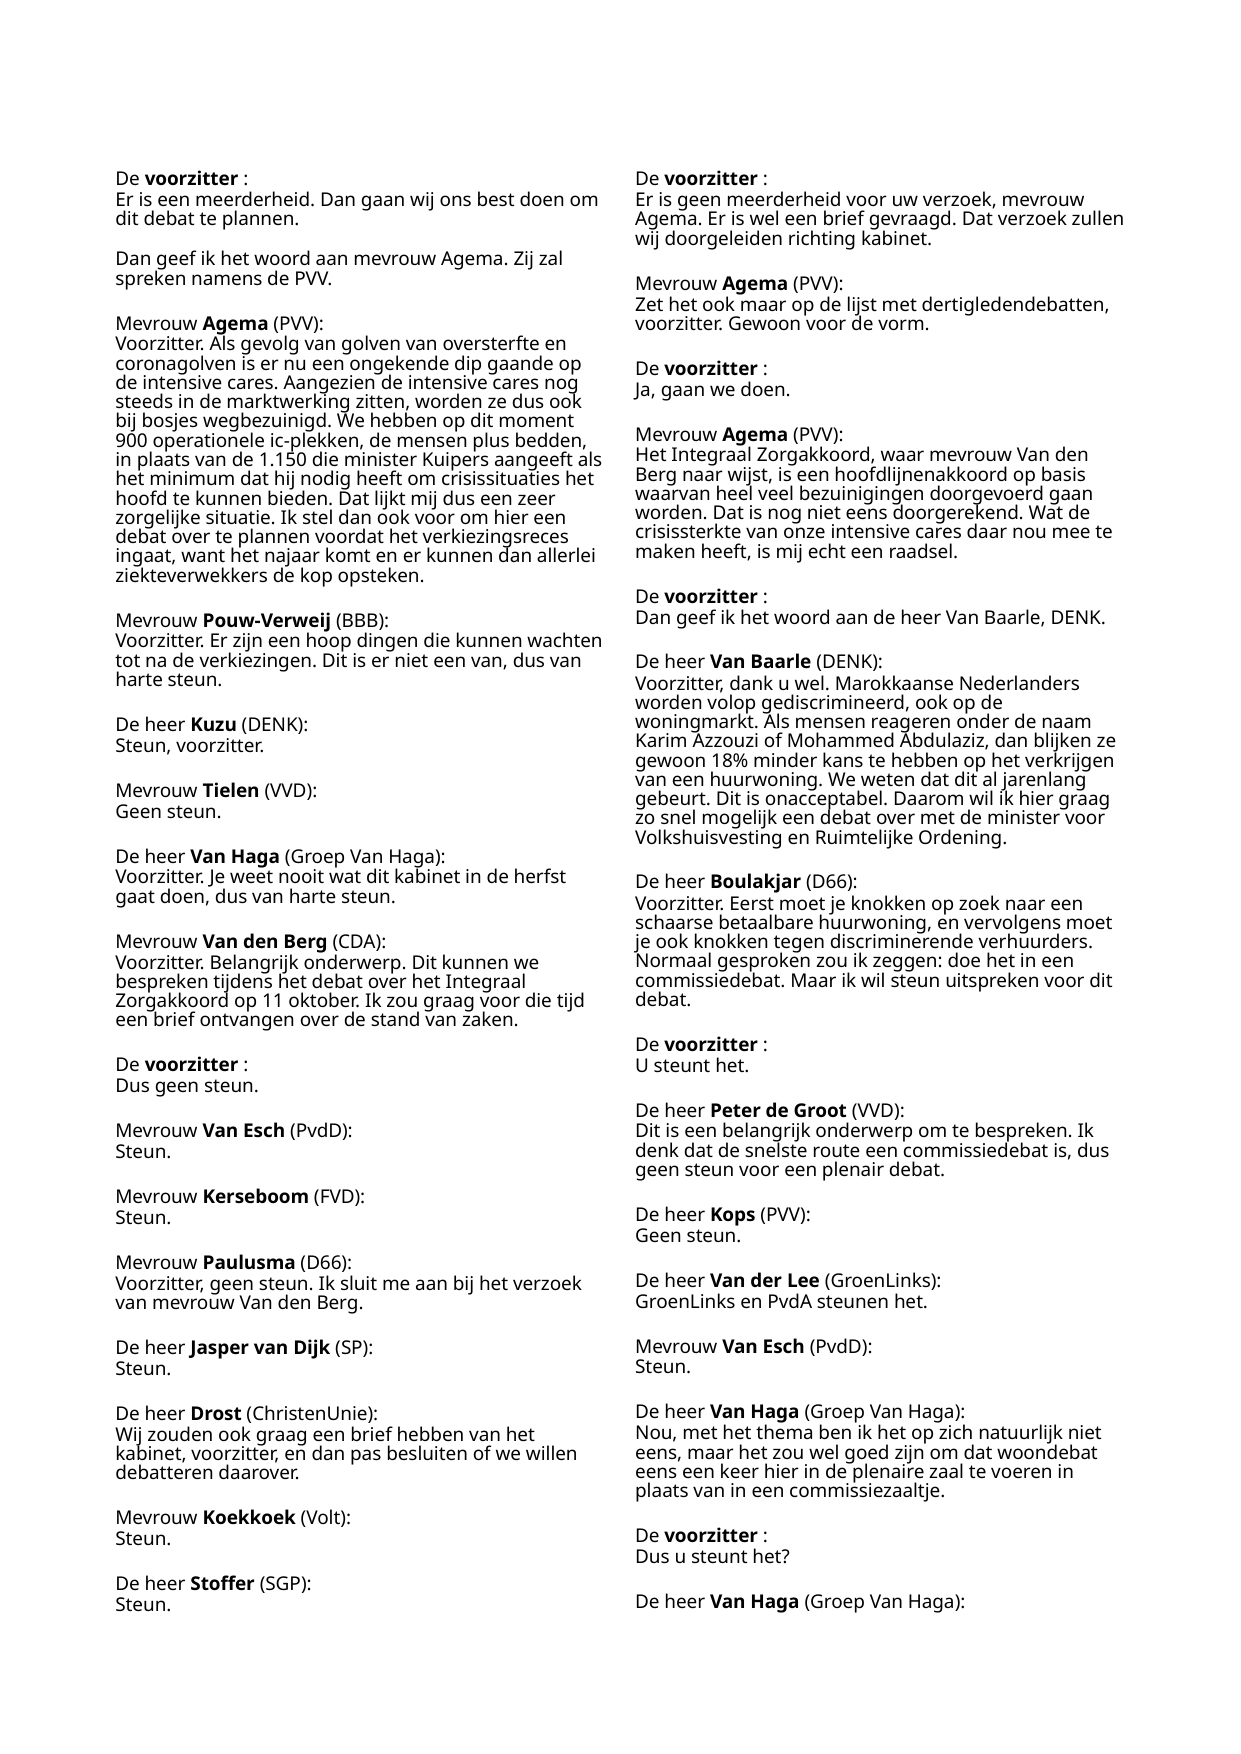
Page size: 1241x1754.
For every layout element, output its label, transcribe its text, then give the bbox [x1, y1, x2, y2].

text Geen steun. [115, 803, 605, 822]
text Er is een meerderheid. Dan gaan wij ons best doen om dit debat te plannen. [115, 191, 605, 229]
text De heer Van Baarle (DENK): [635, 649, 1125, 674]
text Steun. [115, 1360, 605, 1379]
text De heer Drost (ChristenUnie): [115, 1400, 605, 1426]
text Steun. [115, 1530, 605, 1549]
text Voorzitter. Er zijn een hoop dingen die kunnen wachten tot na de verkiezingen. Dit is er niet een van, dus van harte steun. [115, 632, 605, 690]
text Dus u steunt het? [635, 1548, 1125, 1567]
text De heer Boulakjar (D66): [635, 869, 1125, 894]
text Mevrouw Kerseboom (FVD): [115, 1183, 605, 1209]
text De voorzitter : [115, 1052, 605, 1077]
text Voorzitter. Je weet nooit wat dit kabinet in de herfst gaat doen, dus van harte steun. [115, 868, 605, 907]
text Wij zouden ook graag een brief hebben van het kabinet, voorzitter, en dan pas besluiten of we willen debatteren daarover. [115, 1426, 605, 1483]
text Voorzitter. Als gevolg van golven van oversterfte en coronagolven is er nu een ongekende dip gaande op de intensive cares. Aangezien de intensive cares nog steeds in de marktwerking zitten, worden ze dus ook bij bosjes wegbezuinigd. We hebben op dit moment 900 operationele ic-plekken, de mensen plus bedden, in plaats van de 1.150 die minister Kuipers aangeeft als het minimum dat hij nodig heeft om crisissituaties het hoofd te kunnen bieden. Dat lijkt mij dus een zeer zorgelijke situatie. Ik stel dan ook voor om hier een debat over te plannen voordat het verkiezingsreces ingaat, want het najaar komt en er kunnen dan allerlei ziekteverwekkers de kop opsteken. [115, 335, 605, 586]
text Steun, voorzitter. [115, 737, 605, 756]
text De voorzitter : [635, 583, 1125, 609]
text Voorzitter. Belangrijk onderwerp. Dit kunnen we bespreken tijdens het debat over het Integraal Zorgakkoord op 11 oktober. Ik zou graag voor die tijd een brief ontvangen over de stand van zaken. [115, 954, 605, 1031]
text De heer Van Haga (Groep Van Haga): [635, 1588, 1125, 1614]
text Mevrouw Koekkoek (Volt): [115, 1504, 605, 1530]
text Dan geef ik het woord aan de heer Van Baarle, DENK. [635, 609, 1125, 628]
text Zet het ook maar op de lijst met dertigledendebatten, voorzitter. Gewoon voor de vorm. [635, 296, 1125, 334]
text Steun. [115, 1596, 605, 1615]
text Voorzitter, geen steun. Ik sluit me aan bij het verzoek van mevrouw Van den Berg. [115, 1275, 605, 1313]
text De heer Van Haga (Groep Van Haga): [115, 843, 605, 868]
text Mevrouw Agema (PVV): [635, 270, 1125, 296]
text De heer Van Haga (Groep Van Haga): [635, 1399, 1125, 1424]
text Mevrouw Agema (PVV): [115, 310, 605, 335]
text Ja, gaan we doen. [635, 381, 1125, 400]
text Geen steun. [635, 1227, 1125, 1246]
text Dan geef ik het woord aan mevrouw Agema. Zij zal spreken namens de PVV. [115, 250, 605, 289]
text De voorzitter : [635, 1031, 1125, 1057]
text Mevrouw Pouw-Verweij (BBB): [115, 607, 605, 632]
text Mevrouw Van den Berg (CDA): [115, 928, 605, 954]
text Er is geen meerderheid voor uw verzoek, mevrouw Agema. Er is wel een brief gevraagd. Dat verzoek zullen wij doorgeleiden richting kabinet. [635, 191, 1125, 249]
text De voorzitter : [115, 165, 605, 191]
text U steunt het. [635, 1057, 1125, 1076]
text Dit is een belangrijk onderwerp om te bespreken. Ik denk dat de snelste route een commissiedebat is, dus geen steun voor een plenair debat. [635, 1122, 1125, 1180]
text GroenLinks en PvdA steunen het. [635, 1293, 1125, 1312]
text Mevrouw Agema (PVV): [635, 421, 1125, 446]
text Steun. [115, 1209, 605, 1228]
text Nou, met het thema ben ik het op zich natuurlijk niet eens, maar het zou wel goed zijn om dat woondebat eens een keer hier in de plenaire zaal te voeren in plaats van in een commissiezaaltje. [635, 1424, 1125, 1501]
text De heer Van der Lee (GroenLinks): [635, 1267, 1125, 1293]
text Voorzitter, dank u wel. Marokkaanse Nederlanders worden volop gediscrimineerd, ook op de woningmarkt. Als mensen reageren onder de naam Karim Azzouzi of Mohammed Abdulaziz, dan blijken ze gewoon 18% minder kans te hebben op het verkrijgen van een huurwoning. We weten dat dit al jarenlang gebeurt. Dit is onacceptabel. Daarom wil ik hier graag zo snel mogelijk een debat over met de minister voor Volkshuisvesting en Ruimtelijke Ordening. [635, 674, 1125, 848]
text De heer Peter de Groot (VVD): [635, 1097, 1125, 1122]
text De voorzitter : [635, 355, 1125, 381]
text Mevrouw Van Esch (PvdD): [635, 1333, 1125, 1358]
text De heer Jasper van Dijk (SP): [115, 1334, 605, 1360]
text De voorzitter : [635, 165, 1125, 191]
text Het Integraal Zorgakkoord, waar mevrouw Van den Berg naar wijst, is een hoofdlijnenakkoord op basis waarvan heel veel bezuinigingen doorgevoerd gaan worden. Dat is nog niet eens doorgerekend. Wat de crisissterkte van onze intensive cares daar nou mee te maken heeft, is mij echt een raadsel. [635, 446, 1125, 562]
text De heer Kuzu (DENK): [115, 711, 605, 737]
text Steun. [115, 1143, 605, 1162]
text Mevrouw Paulusma (D66): [115, 1249, 605, 1275]
text Mevrouw Van Esch (PvdD): [115, 1117, 605, 1143]
text De heer Stoffer (SGP): [115, 1570, 605, 1596]
text Mevrouw Tielen (VVD): [115, 777, 605, 803]
text De voorzitter : [635, 1522, 1125, 1548]
text Voorzitter. Eerst moet je knokken op zoek naar een schaarse betaalbare huurwoning, en vervolgens moet je ook knokken tegen discriminerende verhuurders. Normaal gesproken zou ik zeggen: doe het in een commissiedebat. Maar ik wil steun uitspreken voor dit debat. [635, 894, 1125, 1010]
text Steun. [635, 1358, 1125, 1378]
text Dus geen steun. [115, 1077, 605, 1097]
text De heer Kops (PVV): [635, 1201, 1125, 1227]
